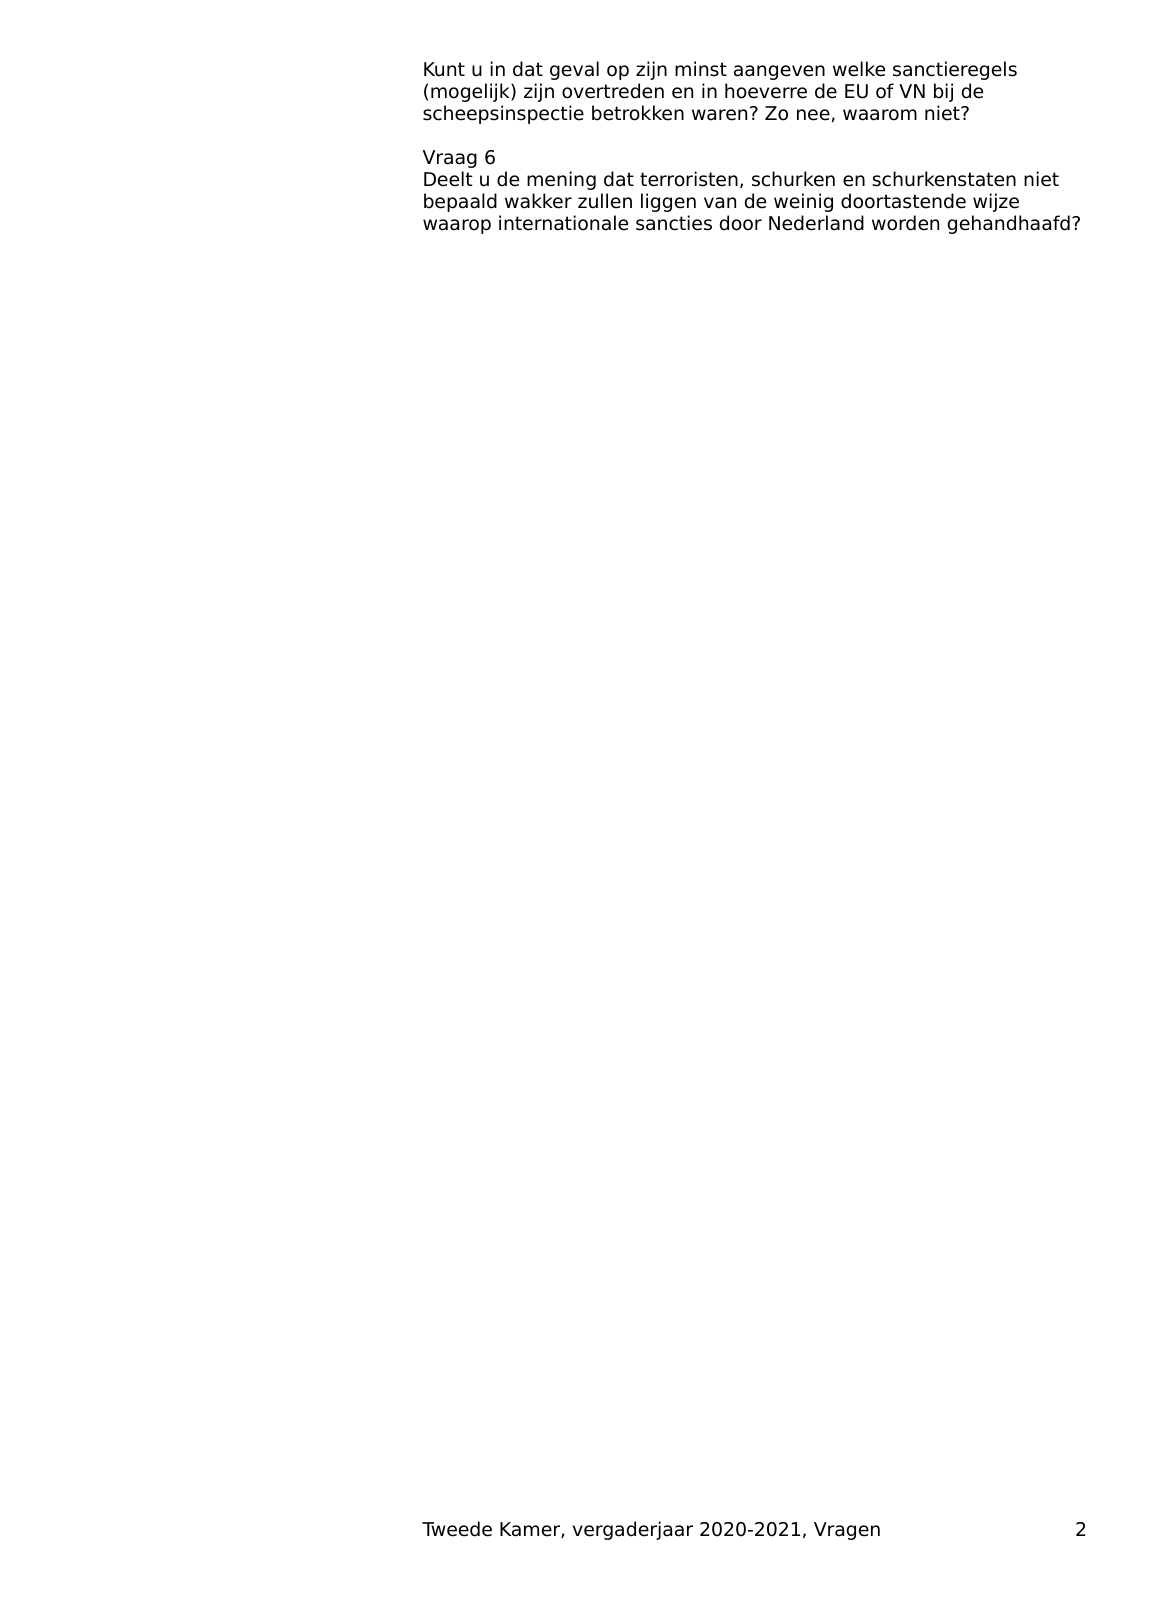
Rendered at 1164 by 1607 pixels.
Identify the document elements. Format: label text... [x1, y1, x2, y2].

text Vraag 6 [422, 147, 1087, 169]
text Kunt u in dat geval op zijn minst aangeven welke sanctieregels (mogelijk) zijn overtreden en in hoeverre de EU of VN bij de scheepsinspectie betrokken waren? Zo nee, waarom niet? [422, 59, 1087, 125]
text Deelt u de mening dat terroristen, schurken en schurkenstaten niet bepaald wakker zullen liggen van de weinig doortastende wijze waarop internationale sancties door Nederland worden gehandhaafd? [422, 169, 1087, 235]
